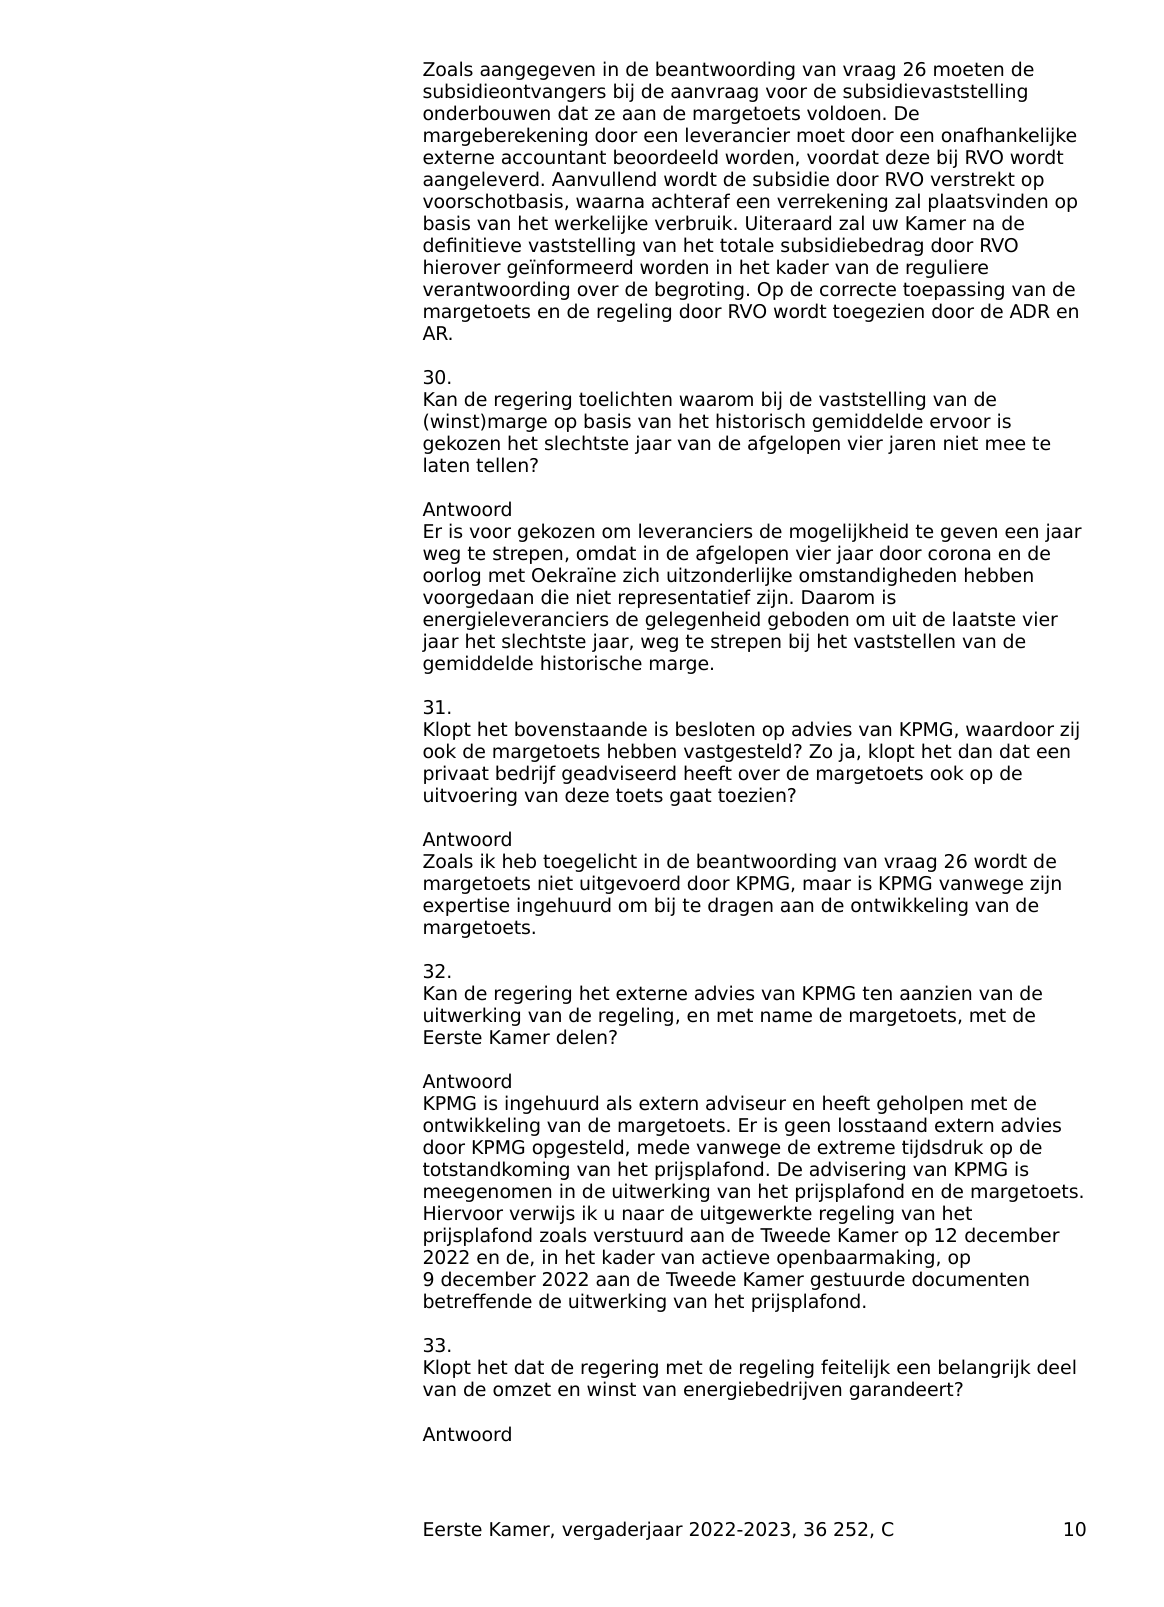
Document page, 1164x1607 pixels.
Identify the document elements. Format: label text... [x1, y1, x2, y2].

text Klopt het bovenstaande is besloten op advies van KPMG, waardoor zij ook de margetoets hebben vastgesteld? Zo ja, klopt het dan dat een privaat bedrijf geadviseerd heeft over de margetoets ook op de uitvoering van deze toets gaat toezien? [422, 719, 1087, 807]
text Antwoord [422, 829, 1087, 851]
text Zoals ik heb toegelicht in de beantwoording van vraag 26 wordt de margetoets niet uitgevoerd door KPMG, maar is KPMG vanwege zijn expertise ingehuurd om bij te dragen aan de ontwikkeling van de margetoets. [422, 851, 1087, 939]
text Kan de regering toelichten waarom bij de vaststelling van de (winst)marge op basis van het historisch gemiddelde ervoor is gekozen het slechtste jaar van de afgelopen vier jaren niet mee te laten tellen? [422, 389, 1087, 477]
text Antwoord [422, 499, 1087, 521]
text 31. [422, 697, 1087, 719]
text Antwoord [422, 1423, 1087, 1445]
text Kan de regering het externe advies van KPMG ten aanzien van de uitwerking van de regeling, en met name de margetoets, met de Eerste Kamer delen? [422, 983, 1087, 1049]
text Klopt het dat de regering met de regeling feitelijk een belangrijk deel van de omzet en winst van energiebedrijven garandeert? [422, 1357, 1087, 1401]
text 32. [422, 961, 1087, 983]
text Antwoord [422, 1071, 1087, 1093]
text Er is voor gekozen om leveranciers de mogelijkheid te geven een jaar weg te strepen, omdat in de afgelopen vier jaar door corona en de oorlog met Oekraïne zich uitzonderlijke omstandigheden hebben voorgedaan die niet representatief zijn. Daarom is energieleveranciers de gelegenheid geboden om uit de laatste vier jaar het slechtste jaar, weg te strepen bij het vaststellen van de gemiddelde historische marge. [422, 521, 1087, 675]
text Zoals aangegeven in de beantwoording van vraag 26 moeten de subsidieontvangers bij de aanvraag voor de subsidievaststelling onderbouwen dat ze aan de margetoets voldoen. De margeberekening door een leverancier moet door een onafhankelijke externe accountant beoordeeld worden, voordat deze bij RVO wordt aangeleverd. Aanvullend wordt de subsidie door RVO verstrekt op voorschotbasis, waarna achteraf een verrekening zal plaatsvinden op basis van het werkelijke verbruik. Uiteraard zal uw Kamer na de definitieve vaststelling van het totale subsidiebedrag door RVO hierover geïnformeerd worden in het kader van de reguliere verantwoording over de begroting. Op de correcte toepassing van de margetoets en de regeling door RVO wordt toegezien door de ADR en AR. [422, 59, 1087, 345]
text 33. [422, 1335, 1087, 1357]
text KPMG is ingehuurd als extern adviseur en heeft geholpen met de ontwikkeling van de margetoets. Er is geen losstaand extern advies door KPMG opgesteld, mede vanwege de extreme tijdsdruk op de totstandkoming van het prijsplafond. De advisering van KPMG is meegenomen in de uitwerking van het prijsplafond en de margetoets. Hiervoor verwijs ik u naar de uitgewerkte regeling van het prijsplafond zoals verstuurd aan de Tweede Kamer op 12 december 2022 en de, in het kader van actieve openbaarmaking, op 9 december 2022 aan de Tweede Kamer gestuurde documenten betreffende de uitwerking van het prijsplafond. [422, 1093, 1087, 1313]
text 30. [422, 367, 1087, 389]
